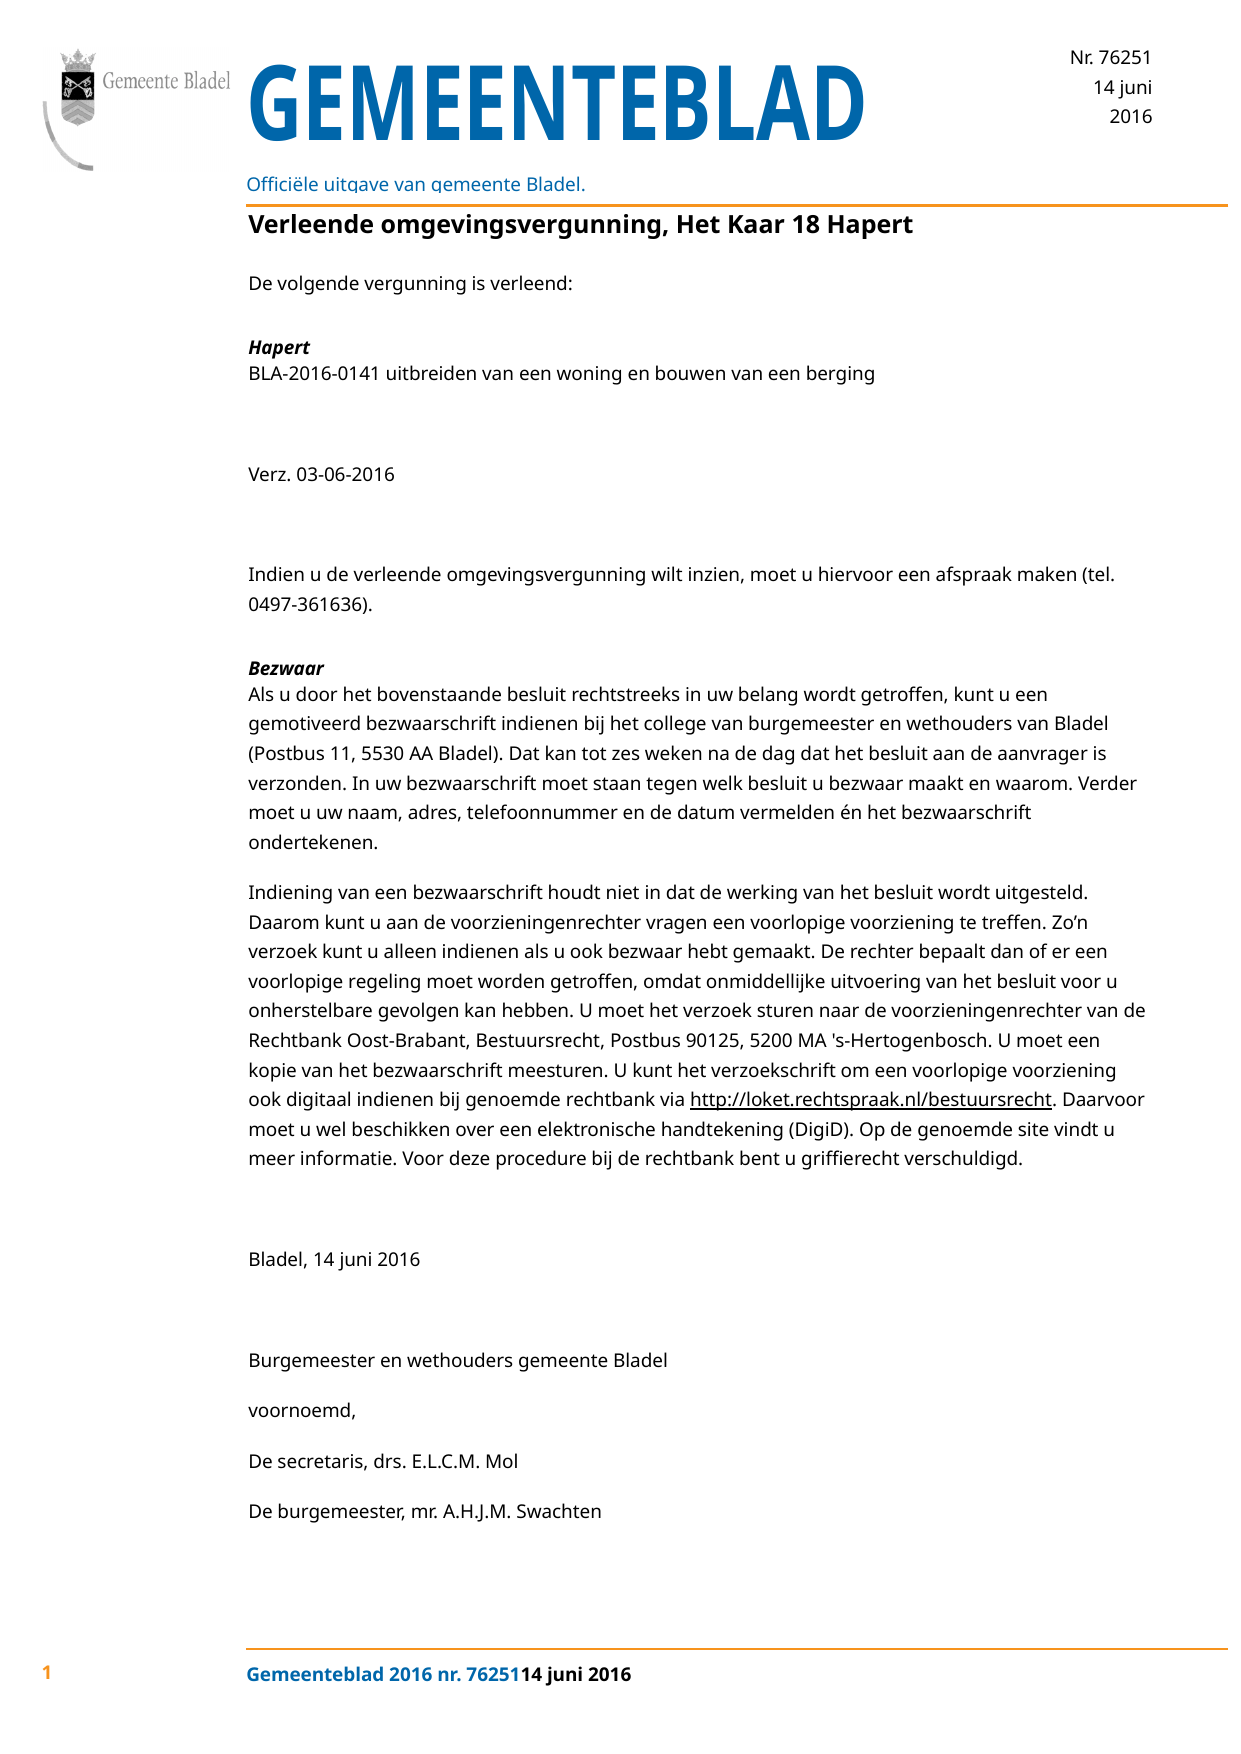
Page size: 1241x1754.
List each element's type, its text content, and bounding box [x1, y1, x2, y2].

text Hapert [248, 334, 1152, 360]
text BLA-2016-0141 uitbreiden van een woning en bouwen van een berging [248, 360, 1152, 386]
text Indien u de verleende omgevingsvergunning wilt inzien, moet u hiervoor een afspraak maken (tel. 0497-361636). [248, 562, 1152, 617]
text De burgemeester, mr. A.H.J.M. Swachten [248, 1498, 1152, 1524]
text Burgemeester en wethouders gemeente Bladel [248, 1347, 1152, 1373]
text Verz. 03-06-2016 [248, 461, 1152, 487]
text Indiening van een bezwaarschrift houdt niet in dat de werking van het besluit wordt uitgesteld. Daarom kunt u aan de voorzieningenrechter vragen een voorlopige voorziening te treffen. Zo’n verzoek kunt u alleen indienen als u ook bezwaar hebt gemaakt. De rechter bepaalt dan of er een voorlopige regeling moet worden getroffen, omdat onmiddellijke uitvoering van het besluit voor u onherstelbare gevolgen kan hebben. U moet het verzoek sturen naar de voorzieningenrechter van de Rechtbank Oost-Brabant, Bestuursrecht, Postbus 90125, 5200 MA 's-Hertogenbosch. U moet een kopie van het bezwaarschrift meesturen. U kunt het verzoekschrift om een voorlopige voorziening ook digitaal indienen bij genoemde rechtbank via http://loket.rechtspraak.nl/bestuursrecht. Daarvoor moet u wel beschikken over een elektronische handtekening (DigiD). Op de genoemde site vindt u meer informatie. Voor deze procedure bij de rechtbank bent u griffierecht verschuldigd. [248, 879, 1152, 1171]
text Verleende omgevingsvergunning, Het Kaar 18 Hapert [248, 207, 1152, 241]
text voornoemd, [248, 1398, 1152, 1423]
text De volgende vergunning is verleend: [248, 270, 1152, 296]
text Bladel, 14 juni 2016 [248, 1246, 1152, 1272]
picture [41, 47, 231, 172]
text Als u door het bovenstaande besluit rechtstreeks in uw belang wordt getroffen, kunt u een gemotiveerd bezwaarschrift indienen bij het college van burgemeester en wethouders van Bladel (Postbus 11, 5530 AA Bladel). Dat kan tot zes weken na de dag dat het besluit aan de aanvrager is verzonden. In uw bezwaarschrift moet staan tegen welk besluit u bezwaar maakt en waarom. Verder moet u uw naam, adres, telefoonnummer en de datum vermelden én het bezwaarschrift ondertekenen. [248, 681, 1152, 854]
text De secretaris, drs. E.L.C.M. Mol [248, 1448, 1152, 1474]
text Bezwaar [248, 655, 1152, 681]
